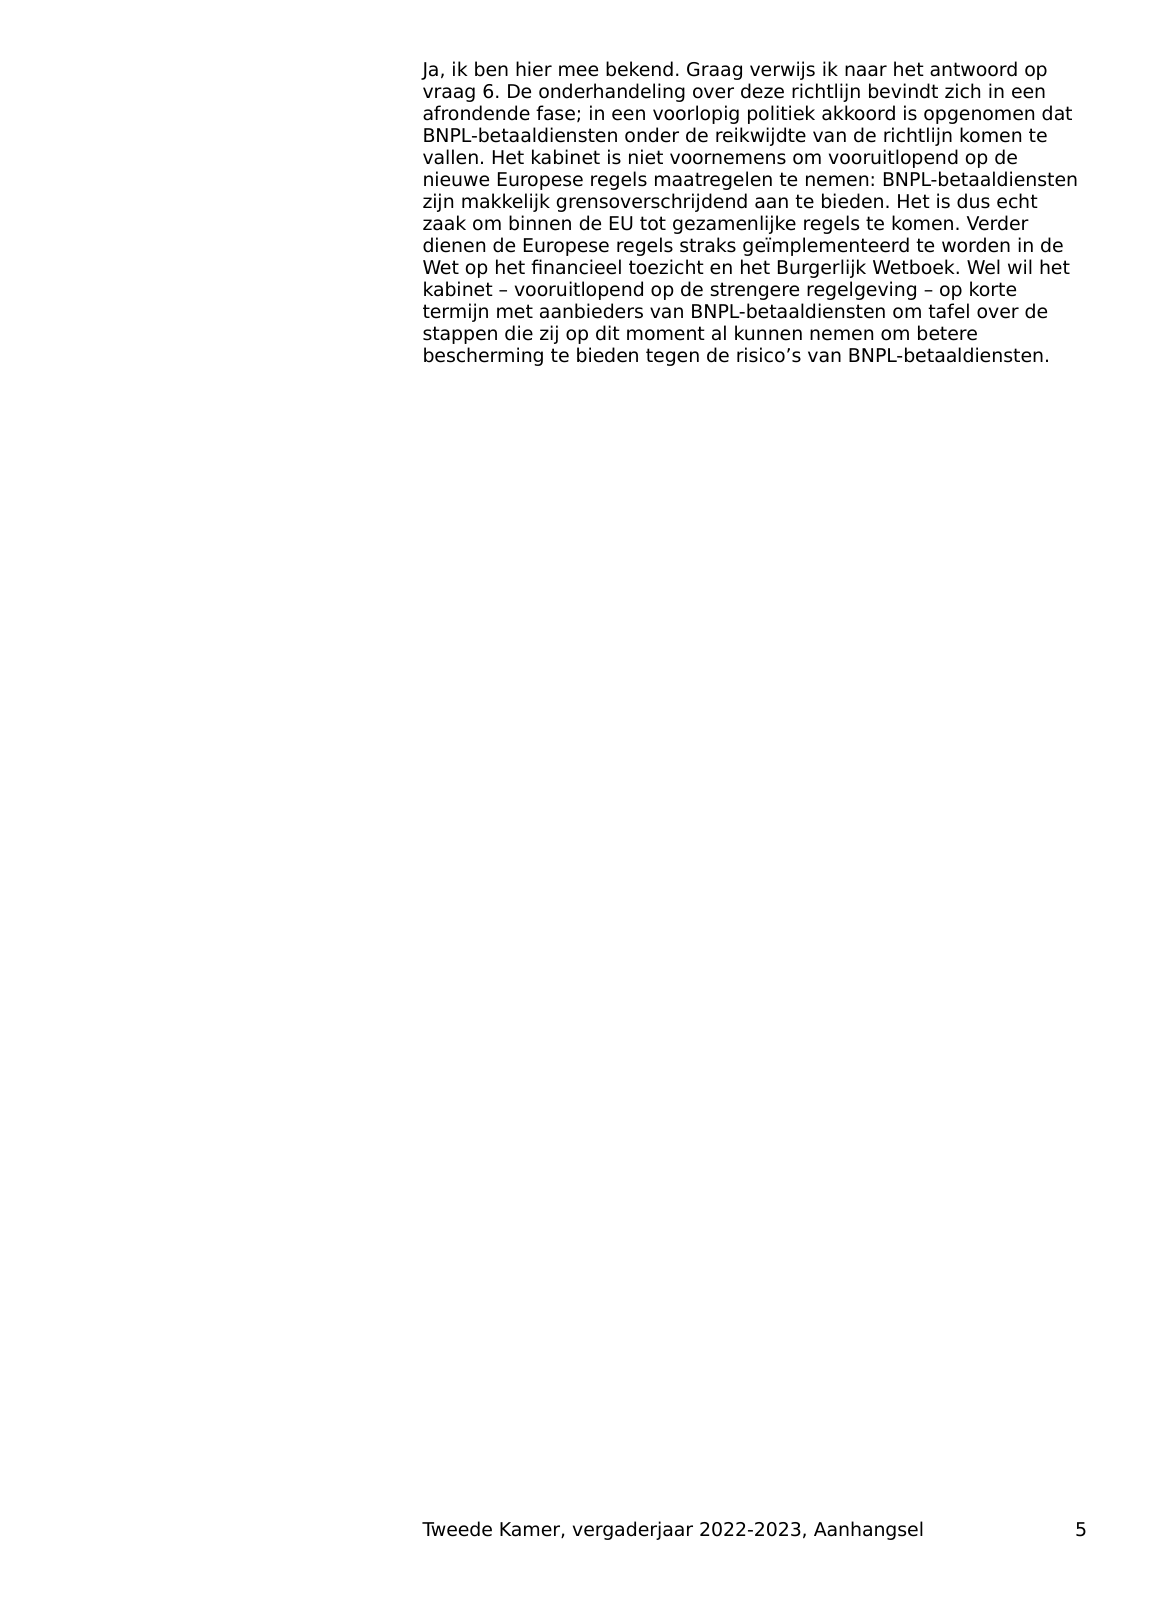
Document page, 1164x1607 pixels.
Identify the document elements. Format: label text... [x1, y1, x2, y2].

text Ja, ik ben hier mee bekend. Graag verwijs ik naar het antwoord op vraag 6. De onderhandeling over deze richtlijn bevindt zich in een afrondende fase; in een voorlopig politiek akkoord is opgenomen dat BNPL-betaaldiensten onder de reikwijdte van de richtlijn komen te vallen. Het kabinet is niet voornemens om vooruitlopend op de nieuwe Europese regels maatregelen te nemen: BNPL-betaaldiensten zijn makkelijk grensoverschrijdend aan te bieden. Het is dus echt zaak om binnen de EU tot gezamenlijke regels te komen. Verder dienen de Europese regels straks geïmplementeerd te worden in de Wet op het financieel toezicht en het Burgerlijk Wetboek. Wel wil het kabinet – vooruitlopend op de strengere regelgeving – op korte termijn met aanbieders van BNPL-betaaldiensten om tafel over de stappen die zij op dit moment al kunnen nemen om betere bescherming te bieden tegen de risico’s van BNPL-betaaldiensten. [422, 59, 1087, 367]
